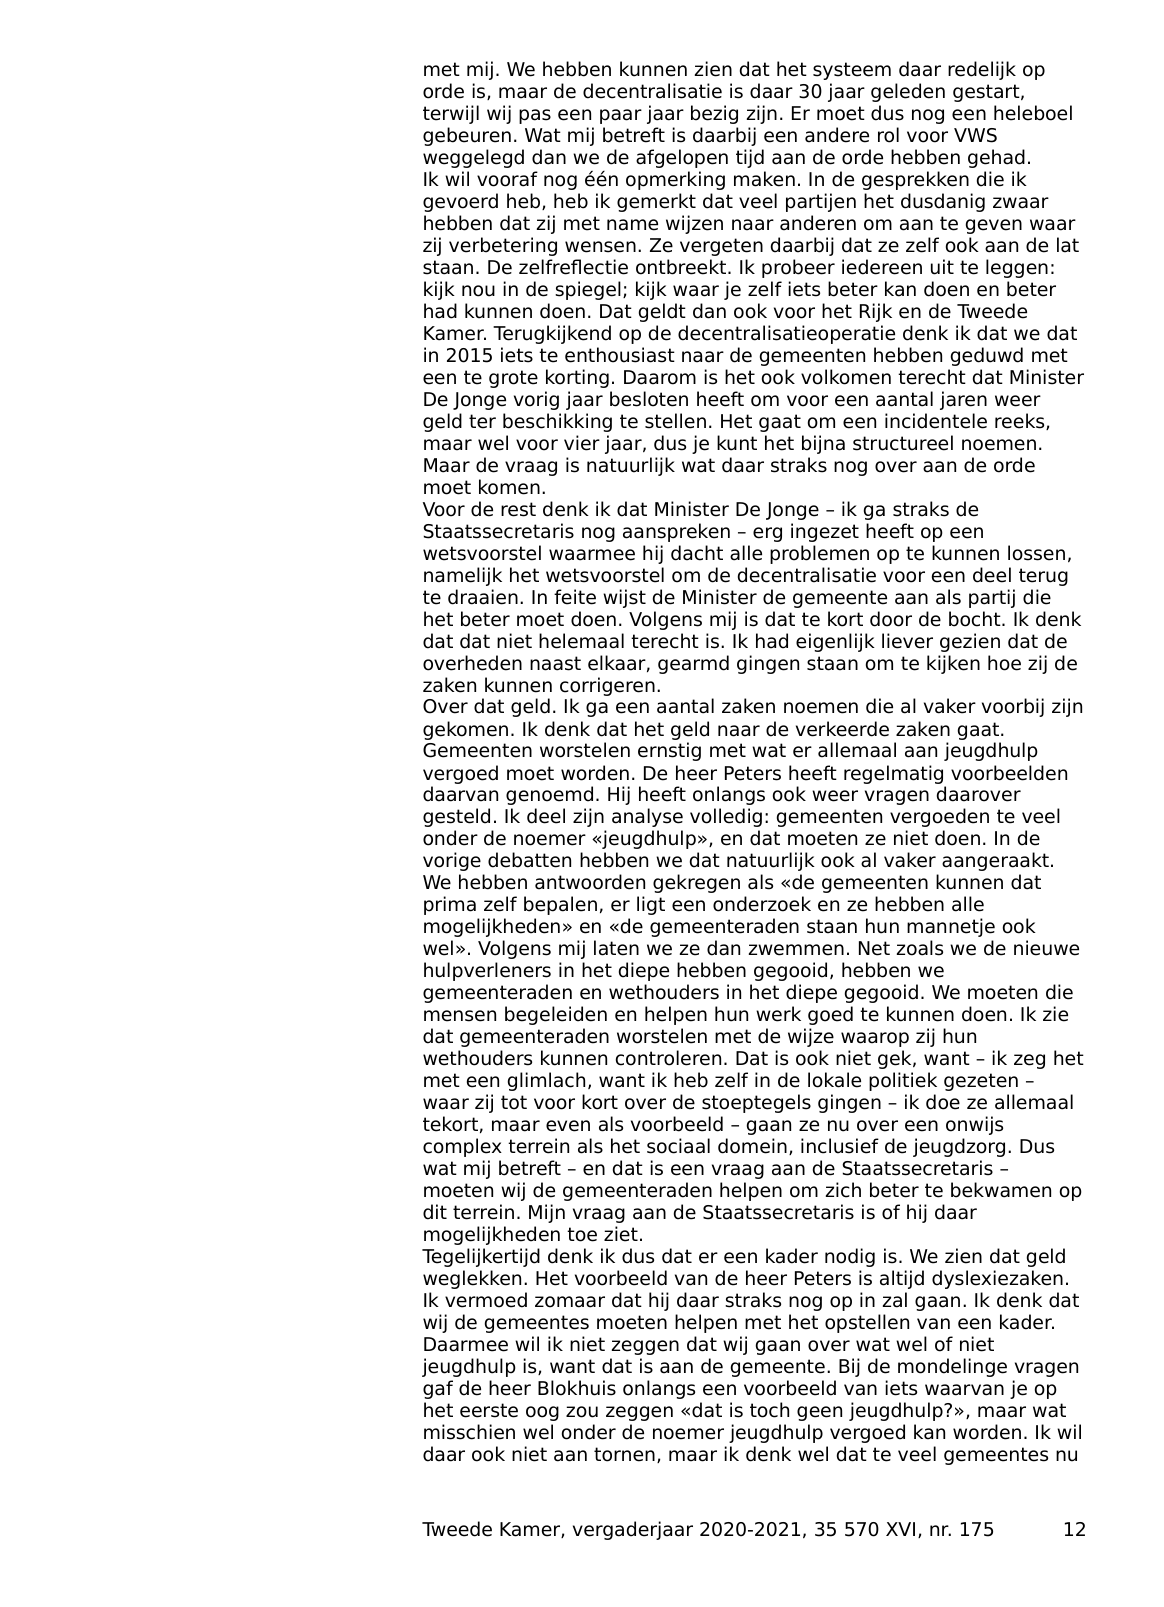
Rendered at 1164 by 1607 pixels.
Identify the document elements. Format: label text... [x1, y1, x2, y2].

text met mij. We hebben kunnen zien dat het systeem daar redelijk op orde is, maar de decentralisatie is daar 30 jaar geleden gestart, terwijl wij pas een paar jaar bezig zijn. Er moet dus nog een heleboel gebeuren. Wat mij betreft is daarbij een andere rol voor VWS weggelegd dan we de afgelopen tijd aan de orde hebben gehad. [422, 59, 1087, 169]
text Ik wil vooraf nog één opmerking maken. In de gesprekken die ik gevoerd heb, heb ik gemerkt dat veel partijen het dusdanig zwaar hebben dat zij met name wijzen naar anderen om aan te geven waar zij verbetering wensen. Ze vergeten daarbij dat ze zelf ook aan de lat staan. De zelfreflectie ontbreekt. Ik probeer iedereen uit te leggen: kijk nou in de spiegel; kijk waar je zelf iets beter kan doen en beter had kunnen doen. Dat geldt dan ook voor het Rijk en de Tweede Kamer. Terugkijkend op de decentralisatieoperatie denk ik dat we dat in 2015 iets te enthousiast naar de gemeenten hebben geduwd met een te grote korting. Daarom is het ook volkomen terecht dat Minister De Jonge vorig jaar besloten heeft om voor een aantal jaren weer geld ter beschikking te stellen. Het gaat om een incidentele reeks, maar wel voor vier jaar, dus je kunt het bijna structureel noemen. Maar de vraag is natuurlijk wat daar straks nog over aan de orde moet komen. [422, 169, 1087, 499]
text Tegelijkertijd denk ik dus dat er een kader nodig is. We zien dat geld weglekken. Het voorbeeld van de heer Peters is altijd dyslexiezaken. Ik vermoed zomaar dat hij daar straks nog op in zal gaan. Ik denk dat wij de gemeentes moeten helpen met het opstellen van een kader. Daarmee wil ik niet zeggen dat wij gaan over wat wel of niet jeugdhulp is, want dat is aan de gemeente. Bij de mondelinge vragen gaf de heer Blokhuis onlangs een voorbeeld van iets waarvan je op het eerste oog zou zeggen «dat is toch geen jeugdhulp?», maar wat misschien wel onder de noemer jeugdhulp vergoed kan worden. Ik wil daar ook niet aan tornen, maar ik denk wel dat te veel gemeentes nu [422, 1246, 1087, 1466]
text Voor de rest denk ik dat Minister De Jonge – ik ga straks de Staatssecretaris nog aanspreken – erg ingezet heeft op een wetsvoorstel waarmee hij dacht alle problemen op te kunnen lossen, namelijk het wetsvoorstel om de decentralisatie voor een deel terug te draaien. In feite wijst de Minister de gemeente aan als partij die het beter moet doen. Volgens mij is dat te kort door de bocht. Ik denk dat dat niet helemaal terecht is. Ik had eigenlijk liever gezien dat de overheden naast elkaar, gearmd gingen staan om te kijken hoe zij de zaken kunnen corrigeren. [422, 499, 1087, 696]
text Over dat geld. Ik ga een aantal zaken noemen die al vaker voorbij zijn gekomen. Ik denk dat het geld naar de verkeerde zaken gaat. Gemeenten worstelen ernstig met wat er allemaal aan jeugdhulp vergoed moet worden. De heer Peters heeft regelmatig voorbeelden daarvan genoemd. Hij heeft onlangs ook weer vragen daarover gesteld. Ik deel zijn analyse volledig: gemeenten vergoeden te veel onder de noemer «jeugdhulp», en dat moeten ze niet doen. In de vorige debatten hebben we dat natuurlijk ook al vaker aangeraakt. We hebben antwoorden gekregen als «de gemeenten kunnen dat prima zelf bepalen, er ligt een onderzoek en ze hebben alle mogelijkheden» en «de gemeenteraden staan hun mannetje ook wel». Volgens mij laten we ze dan zwemmen. Net zoals we de nieuwe hulpverleners in het diepe hebben gegooid, hebben we gemeenteraden en wethouders in het diepe gegooid. We moeten die mensen begeleiden en helpen hun werk goed te kunnen doen. Ik zie dat gemeenteraden worstelen met de wijze waarop zij hun wethouders kunnen controleren. Dat is ook niet gek, want – ik zeg het met een glimlach, want ik heb zelf in de lokale politiek gezeten – waar zij tot voor kort over de stoeptegels gingen – ik doe ze allemaal tekort, maar even als voorbeeld – gaan ze nu over een onwijs complex terrein als het sociaal domein, inclusief de jeugdzorg. Dus wat mij betreft – en dat is een vraag aan de Staatssecretaris – moeten wij de gemeenteraden helpen om zich beter te bekwamen op dit terrein. Mijn vraag aan de Staatssecretaris is of hij daar mogelijkheden toe ziet. [422, 696, 1087, 1246]
